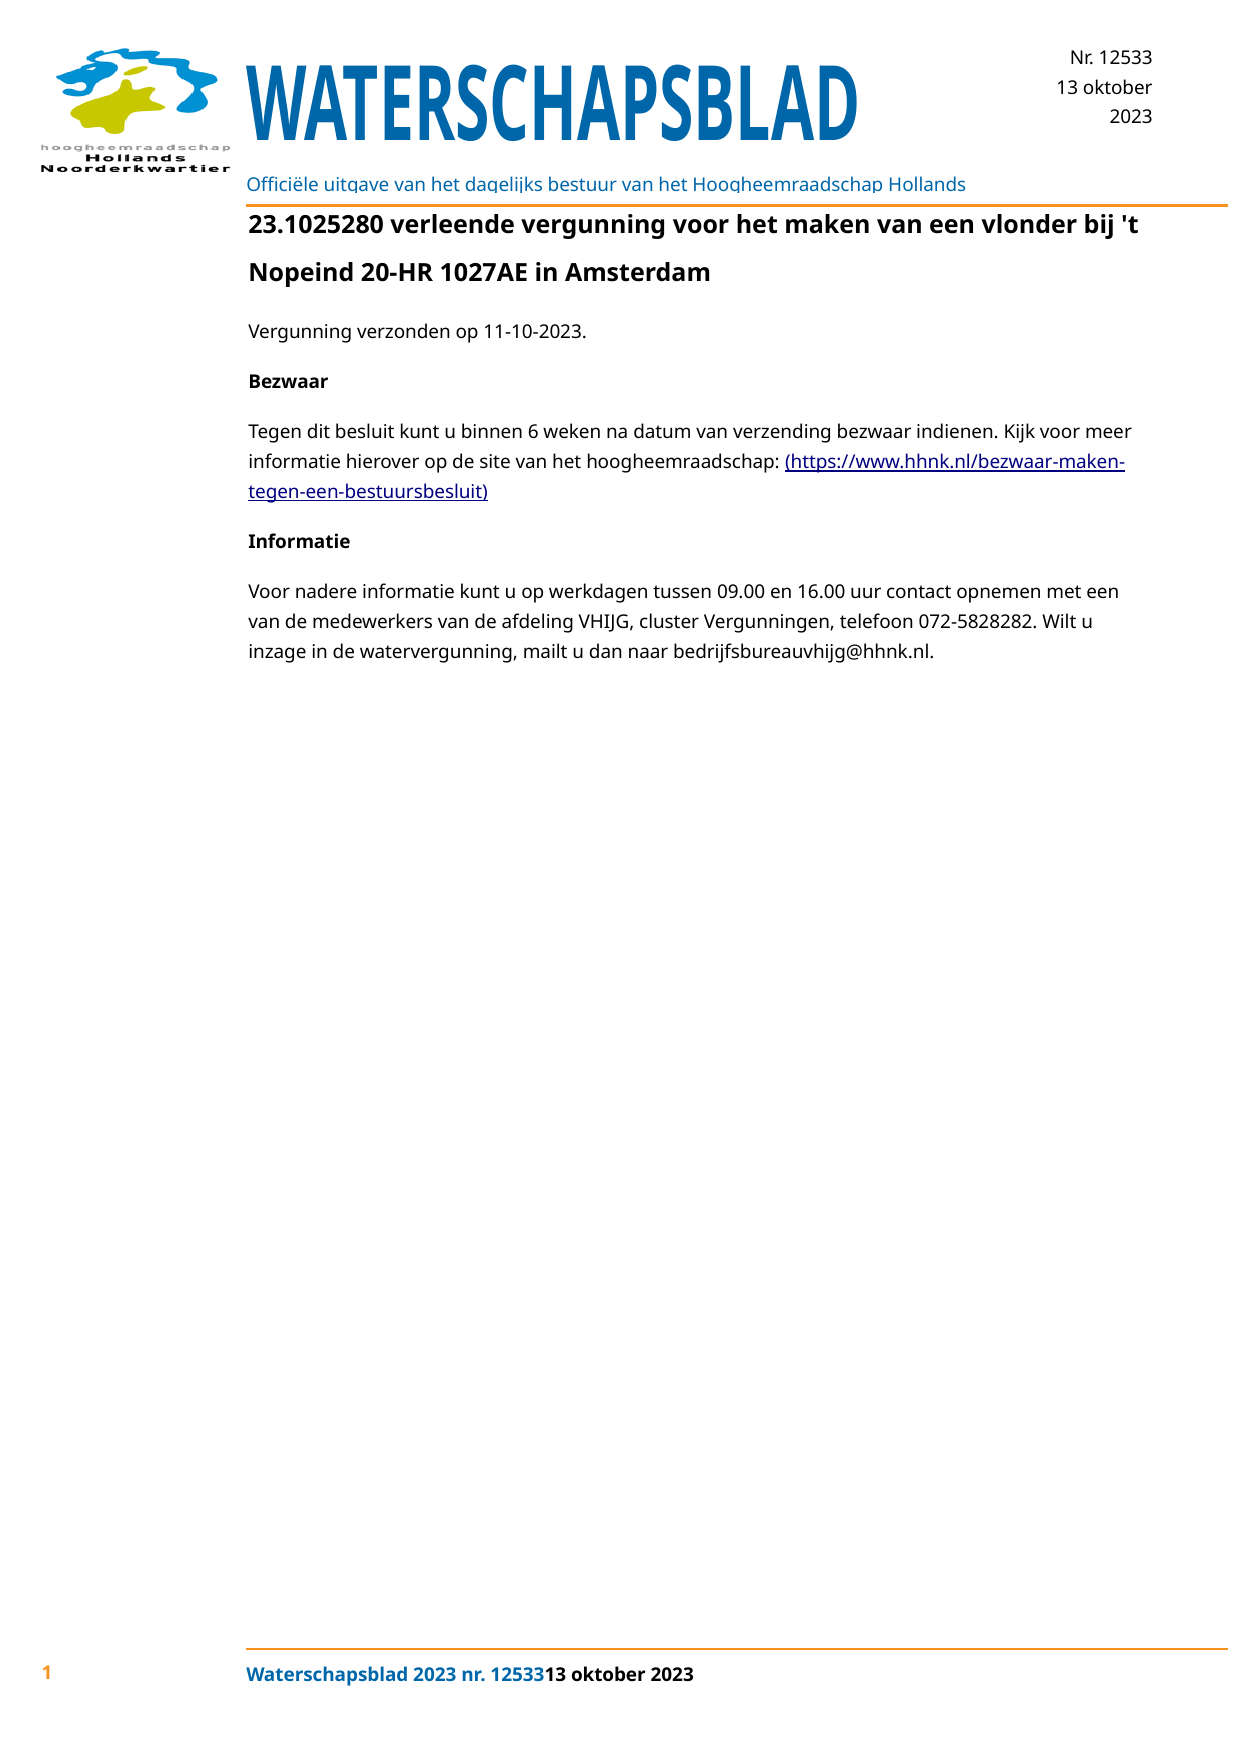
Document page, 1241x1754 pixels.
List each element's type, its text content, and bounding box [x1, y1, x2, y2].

text 23.1025280 verleende vergunning voor het maken van een vlonder bij 't Nopeind 20-HR 1027AE in Amsterdam [248, 207, 1152, 288]
text Tegen dit besluit kunt u binnen 6 weken na datum van verzending bezwaar indienen. Kijk voor meer informatie hierover op de site van het hoogheemraadschap: (https://www.hhnk.nl/bezwaar-maken-tegen-een-bestuursbesluit) [248, 419, 1152, 504]
text Informatie [248, 528, 1152, 554]
text Bezwaar [248, 368, 1152, 394]
picture [41, 47, 231, 172]
text Voor nadere informatie kunt u op werkdagen tussen 09.00 en 16.00 uur contact opnemen met een van de medewerkers van de afdeling VHIJG, cluster Vergunningen, telefoon 072-5828282. Wilt u inzage in de watervergunning, mailt u dan naar bedrijfsbureauvhijg@hhnk.nl. [248, 579, 1152, 664]
text Vergunning verzonden op 11-10-2023. [248, 318, 1152, 344]
